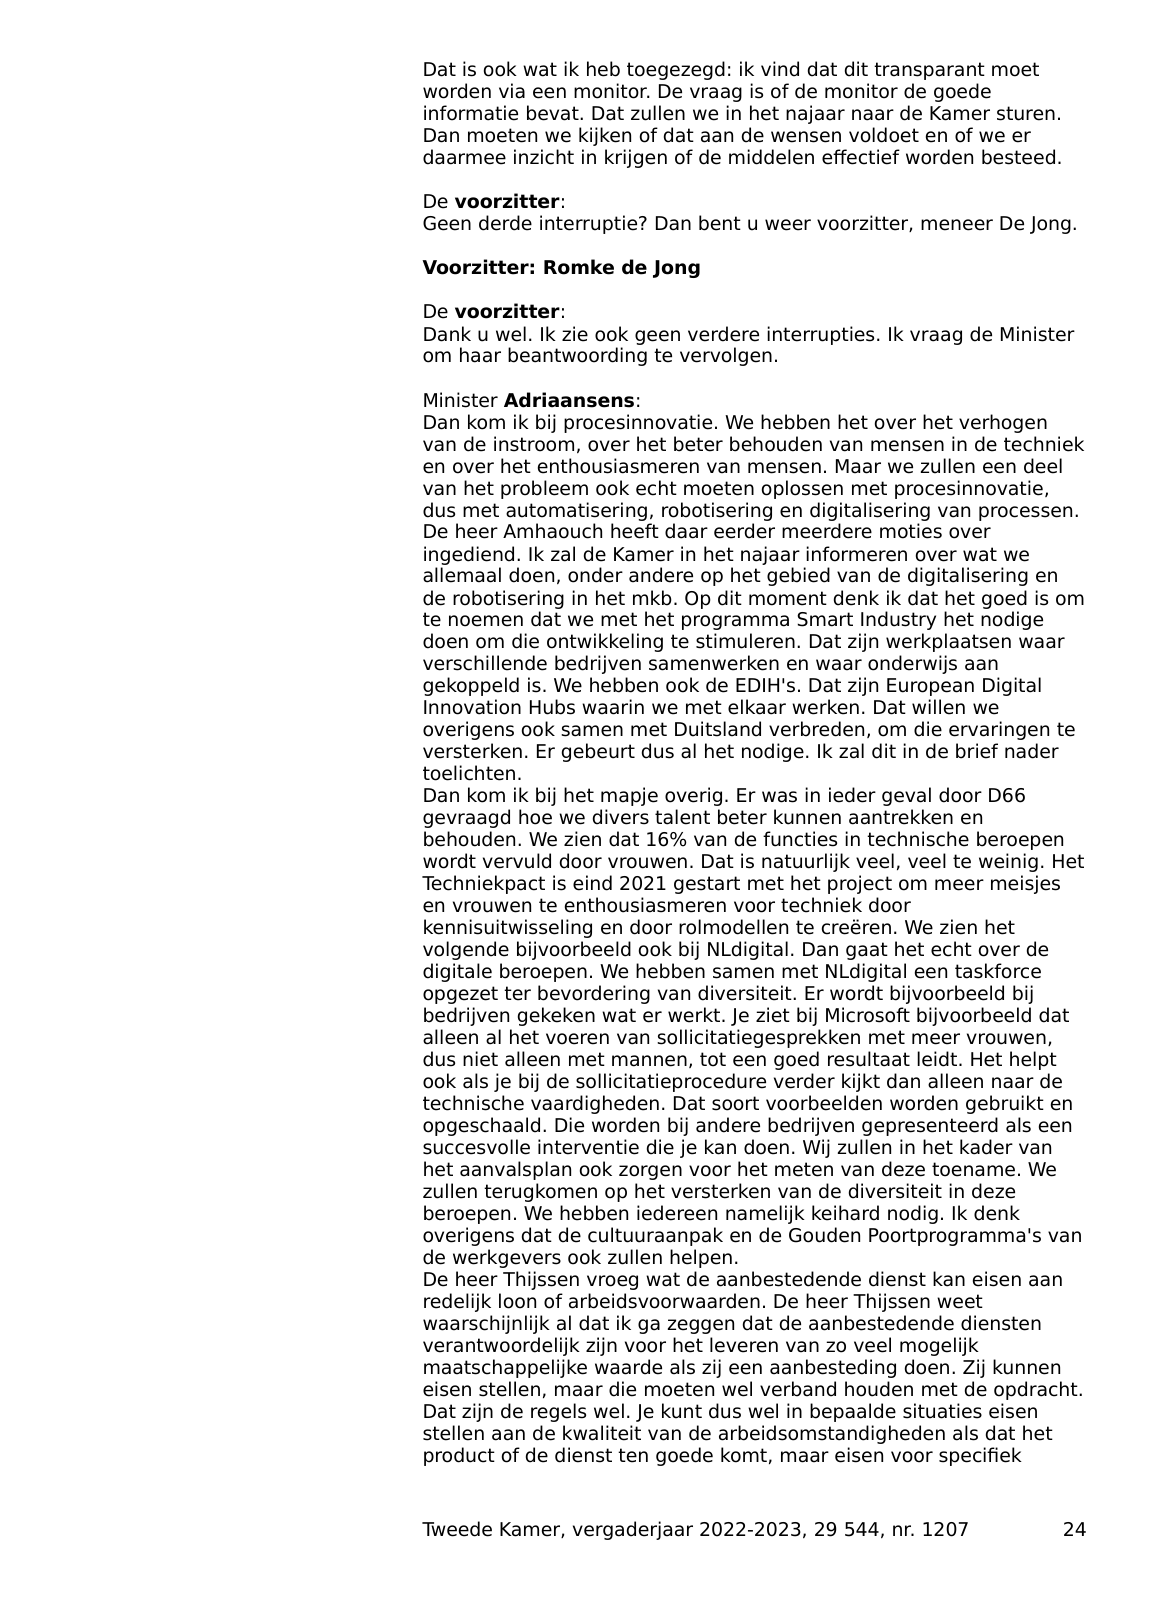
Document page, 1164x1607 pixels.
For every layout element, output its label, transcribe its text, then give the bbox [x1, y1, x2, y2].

text De heer Thijssen vroeg wat de aanbestedende dienst kan eisen aan redelijk loon of arbeidsvoorwaarden. De heer Thijssen weet waarschijnlijk al dat ik ga zeggen dat de aanbestedende diensten verantwoordelijk zijn voor het leveren van zo veel mogelijk maatschappelijke waarde als zij een aanbesteding doen. Zij kunnen eisen stellen, maar die moeten wel verband houden met de opdracht. Dat zijn de regels wel. Je kunt dus wel in bepaalde situaties eisen stellen aan de kwaliteit van de arbeidsomstandigheden als dat het product of de dienst ten goede komt, maar eisen voor specifiek [422, 1269, 1087, 1467]
text Dan kom ik bij procesinnovatie. We hebben het over het verhogen van de instroom, over het beter behouden van mensen in de techniek en over het enthousiasmeren van mensen. Maar we zullen een deel van het probleem ook echt moeten oplossen met procesinnovatie, dus met automatisering, robotisering en digitalisering van processen. De heer Amhaouch heeft daar eerder meerdere moties over ingediend. Ik zal de Kamer in het najaar informeren over wat we allemaal doen, onder andere op het gebied van de digitalisering en de robotisering in het mkb. Op dit moment denk ik dat het goed is om te noemen dat we met het programma Smart Industry het nodige doen om die ontwikkeling te stimuleren. Dat zijn werkplaatsen waar verschillende bedrijven samenwerken en waar onderwijs aan gekoppeld is. We hebben ook de EDIH's. Dat zijn European Digital Innovation Hubs waarin we met elkaar werken. Dat willen we overigens ook samen met Duitsland verbreden, om die ervaringen te versterken. Er gebeurt dus al het nodige. Ik zal dit in de brief nader toelichten. [422, 412, 1087, 785]
text Dat is ook wat ik heb toegezegd: ik vind dat dit transparant moet worden via een monitor. De vraag is of de monitor de goede informatie bevat. Dat zullen we in het najaar naar de Kamer sturen. Dan moeten we kijken of dat aan de wensen voldoet en of we er daarmee inzicht in krijgen of de middelen effectief worden besteed. [422, 59, 1087, 169]
text Dan kom ik bij het mapje overig. Er was in ieder geval door D66 gevraagd hoe we divers talent beter kunnen aantrekken en behouden. We zien dat 16% van de functies in technische beroepen wordt vervuld door vrouwen. Dat is natuurlijk veel, veel te weinig. Het Techniekpact is eind 2021 gestart met het project om meer meisjes en vrouwen te enthousiasmeren voor techniek door kennisuitwisseling en door rolmodellen te creëren. We zien het volgende bijvoorbeeld ook bij NLdigital. Dan gaat het echt over de digitale beroepen. We hebben samen met NLdigital een taskforce opgezet ter bevordering van diversiteit. Er wordt bijvoorbeeld bij bedrijven gekeken wat er werkt. Je ziet bij Microsoft bijvoorbeeld dat alleen al het voeren van sollicitatiegesprekken met meer vrouwen, dus niet alleen met mannen, tot een goed resultaat leidt. Het helpt ook als je bij de sollicitatieprocedure verder kijkt dan alleen naar de technische vaardigheden. Dat soort voorbeelden worden gebruikt en opgeschaald. Die worden bij andere bedrijven gepresenteerd als een succesvolle interventie die je kan doen. Wij zullen in het kader van het aanvalsplan ook zorgen voor het meten van deze toename. We zullen terugkomen op het versterken van de diversiteit in deze beroepen. We hebben iedereen namelijk keihard nodig. Ik denk overigens dat de cultuuraanpak en de Gouden Poortprogramma's van de werkgevers ook zullen helpen. [422, 785, 1087, 1269]
text De voorzitter: [422, 191, 1087, 213]
subtitle Voorzitter: Romke de Jong [422, 257, 1087, 279]
text De voorzitter: [422, 301, 1087, 323]
text Minister Adriaansens: [422, 389, 1087, 412]
text Dank u wel. Ik zie ook geen verdere interrupties. Ik vraag de Minister om haar beantwoording te vervolgen. [422, 323, 1087, 367]
text Geen derde interruptie? Dan bent u weer voorzitter, meneer De Jong. [422, 213, 1087, 235]
